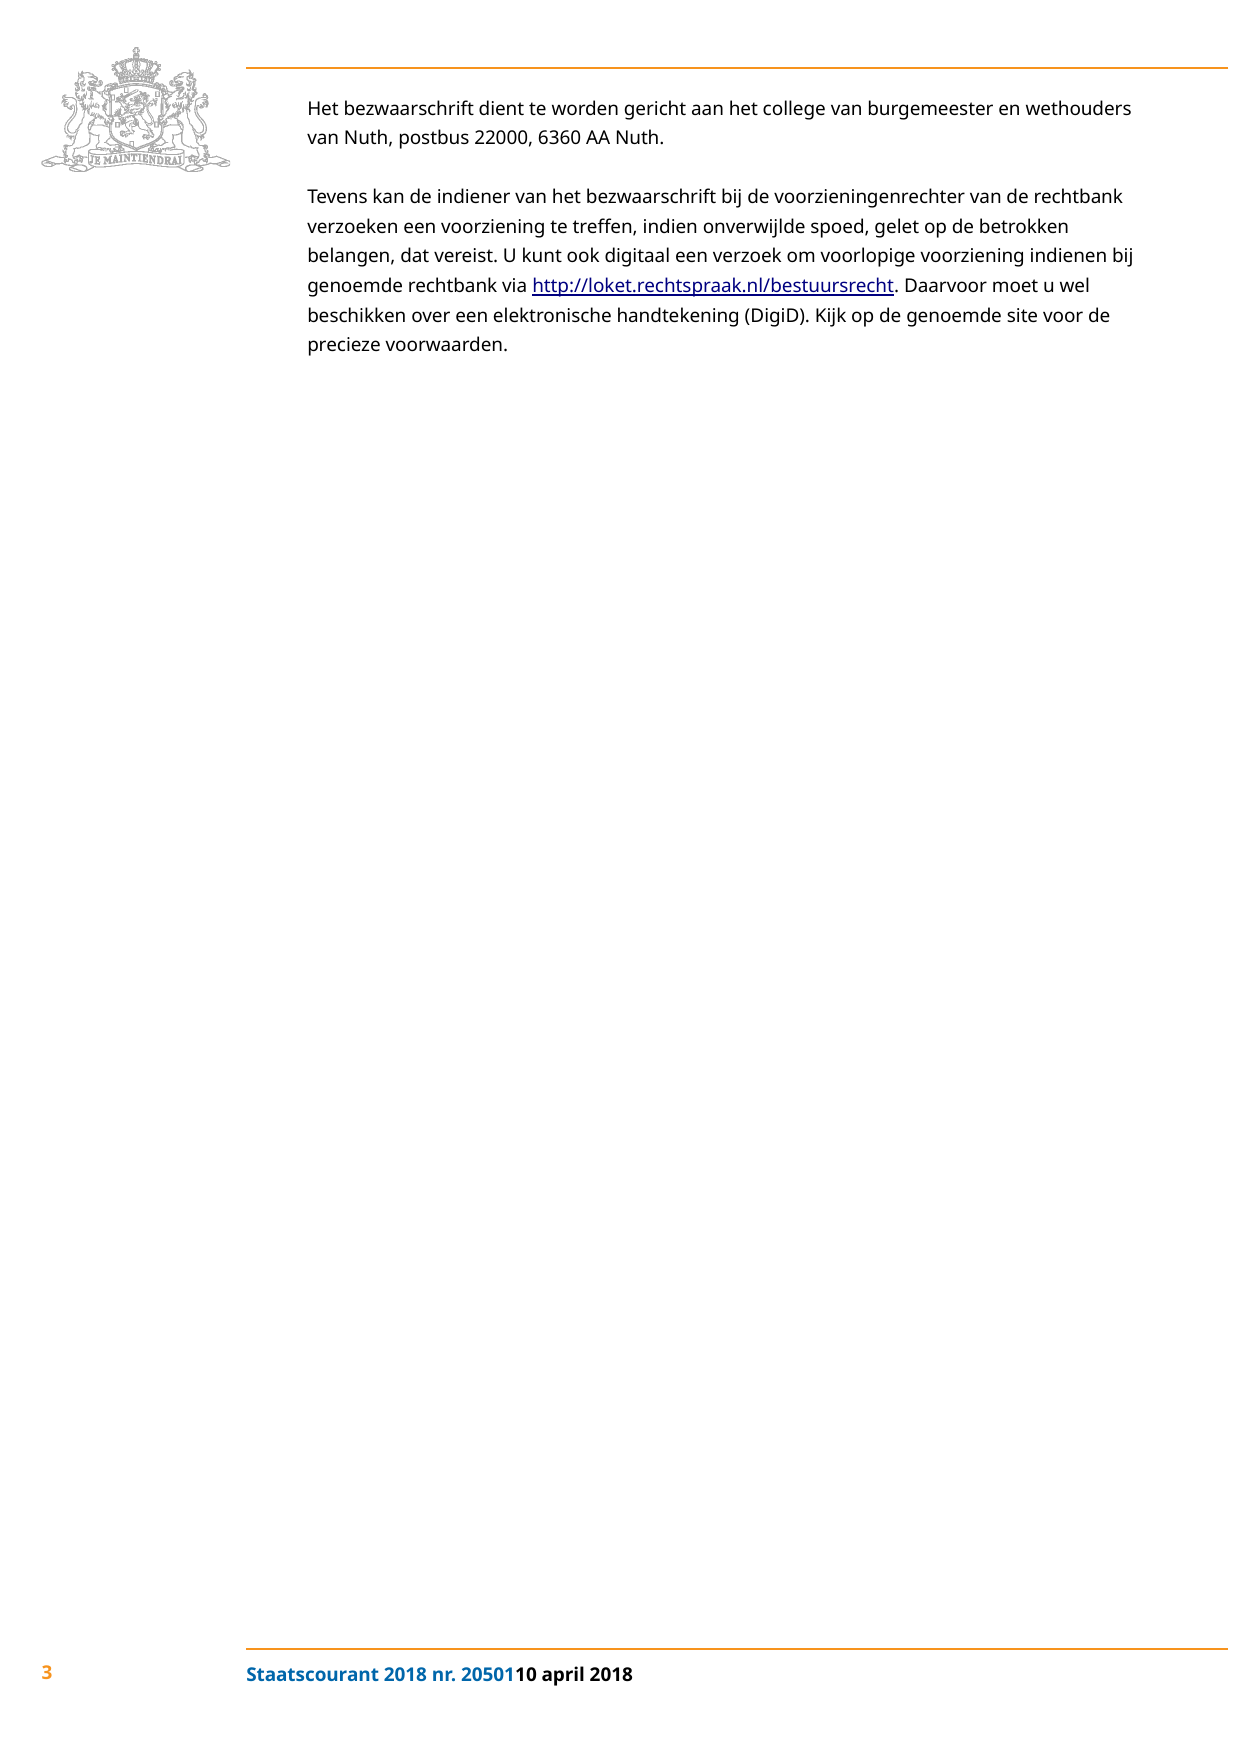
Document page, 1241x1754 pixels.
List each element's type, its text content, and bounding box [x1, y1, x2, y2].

list Tevens kan de indiener van het bezwaarschrift bij de voorzieningenrechter van de rechtbank verzoeken een voorziening te treffen, indien onverwijlde spoed, gelet op de betrokken belangen, dat vereist. U kunt ook digitaal een verzoek om voorlopige voorziening indienen bij genoemde rechtbank via http://loket.rechtspraak.nl/bestuursrecht. Daarvoor moet u wel beschikken over een elektronische handtekening (DigiD). Kijk op de genoemde site voor de precieze voorwaarden. [248, 183, 1152, 357]
picture [41, 47, 231, 172]
list Het bezwaarschrift dient te worden gericht aan het college van burgemeester en wethouders van Nuth, postbus 22000, 6360 AA Nuth. [248, 95, 1152, 150]
